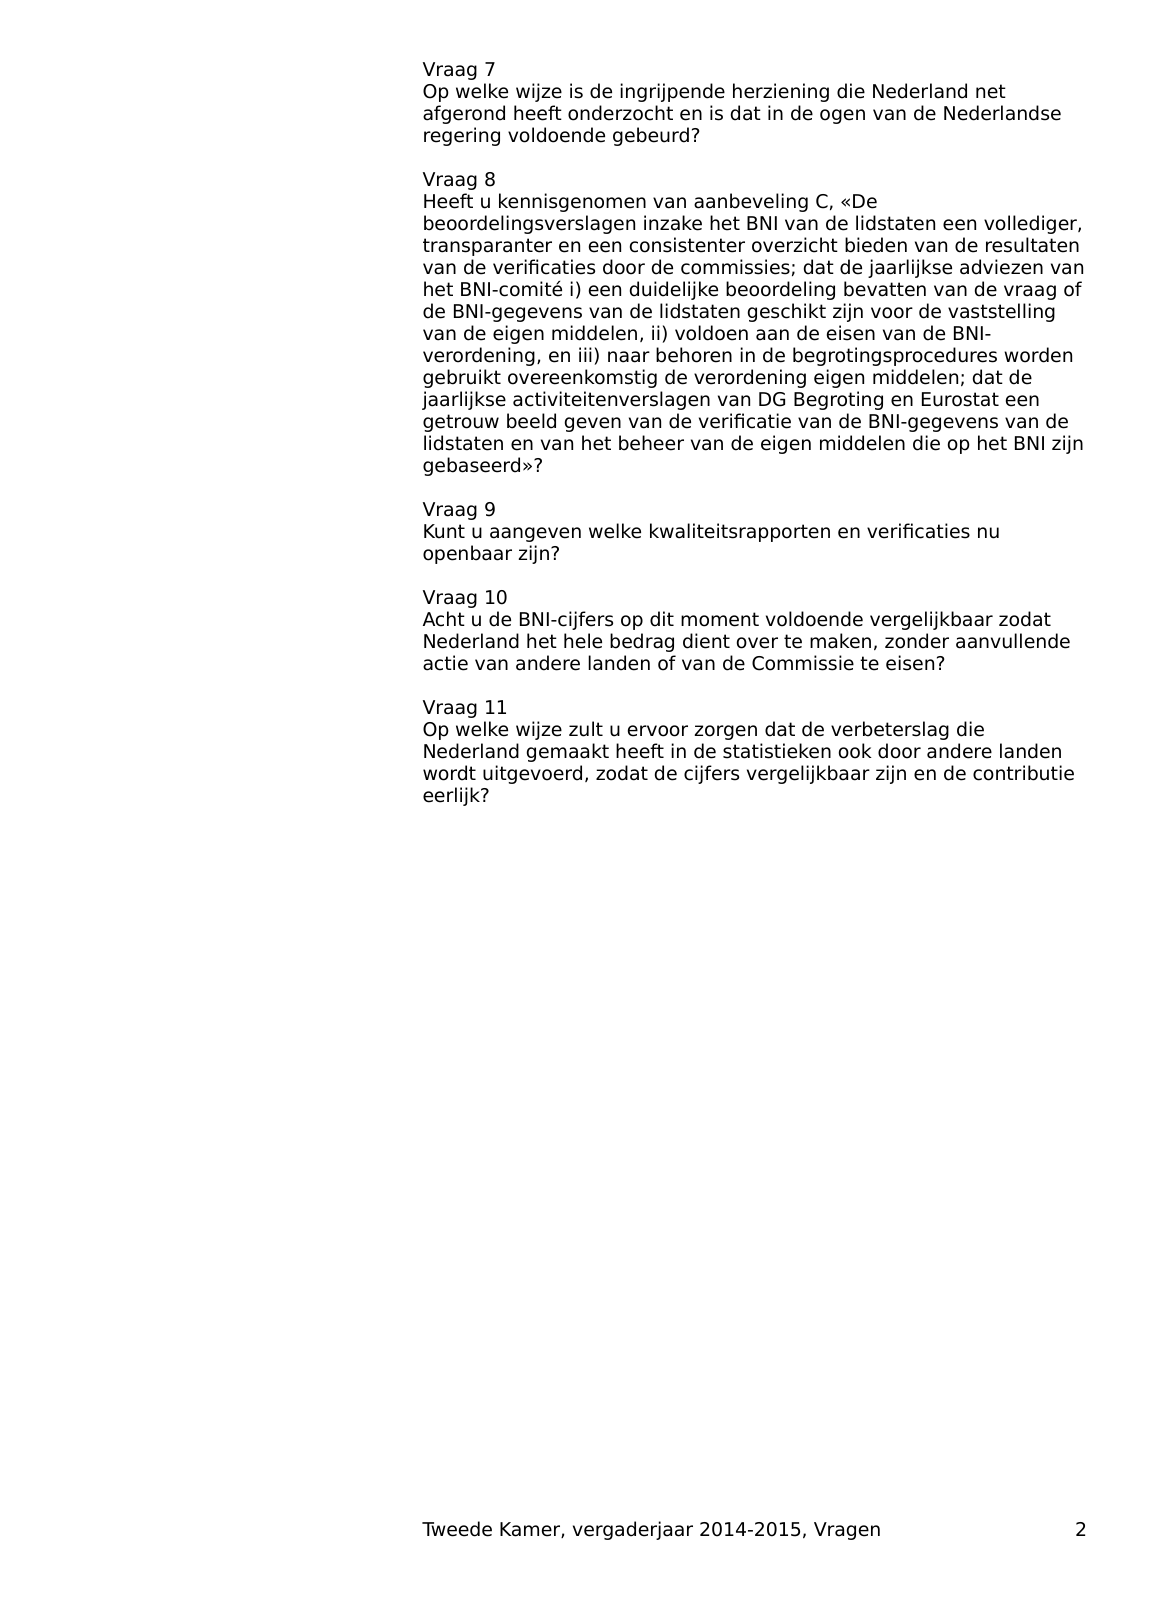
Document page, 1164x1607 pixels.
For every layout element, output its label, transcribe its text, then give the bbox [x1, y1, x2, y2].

text Kunt u aangeven welke kwaliteitsrapporten en verificaties nu openbaar zijn? [422, 521, 1087, 565]
text Vraag 11 [422, 697, 1087, 719]
text Vraag 10 [422, 587, 1087, 609]
text Acht u de BNI-cijfers op dit moment voldoende vergelijkbaar zodat Nederland het hele bedrag dient over te maken, zonder aanvullende actie van andere landen of van de Commissie te eisen? [422, 609, 1087, 675]
text Heeft u kennisgenomen van aanbeveling C, «De beoordelingsverslagen inzake het BNI van de lidstaten een vollediger, transparanter en een consistenter overzicht bieden van de resultaten van de verificaties door de commissies; dat de jaarlijkse adviezen van het BNI-comité i) een duidelijke beoordeling bevatten van de vraag of de BNI-gegevens van de lidstaten geschikt zijn voor de vaststelling van de eigen middelen, ii) voldoen aan de eisen van de BNI-verordening, en iii) naar behoren in de begrotingsprocedures worden gebruikt overeenkomstig de verordening eigen middelen; dat de jaarlijkse activiteitenverslagen van DG Begroting en Eurostat een getrouw beeld geven van de verificatie van de BNI-gegevens van de lidstaten en van het beheer van de eigen middelen die op het BNI zijn gebaseerd»? [422, 191, 1087, 477]
text Op welke wijze zult u ervoor zorgen dat de verbeterslag die Nederland gemaakt heeft in de statistieken ook door andere landen wordt uitgevoerd, zodat de cijfers vergelijkbaar zijn en de contributie eerlijk? [422, 719, 1087, 807]
text Op welke wijze is de ingrijpende herziening die Nederland net afgerond heeft onderzocht en is dat in de ogen van de Nederlandse regering voldoende gebeurd? [422, 81, 1087, 147]
text Vraag 8 [422, 169, 1087, 191]
text Vraag 7 [422, 59, 1087, 81]
text Vraag 9 [422, 499, 1087, 521]
